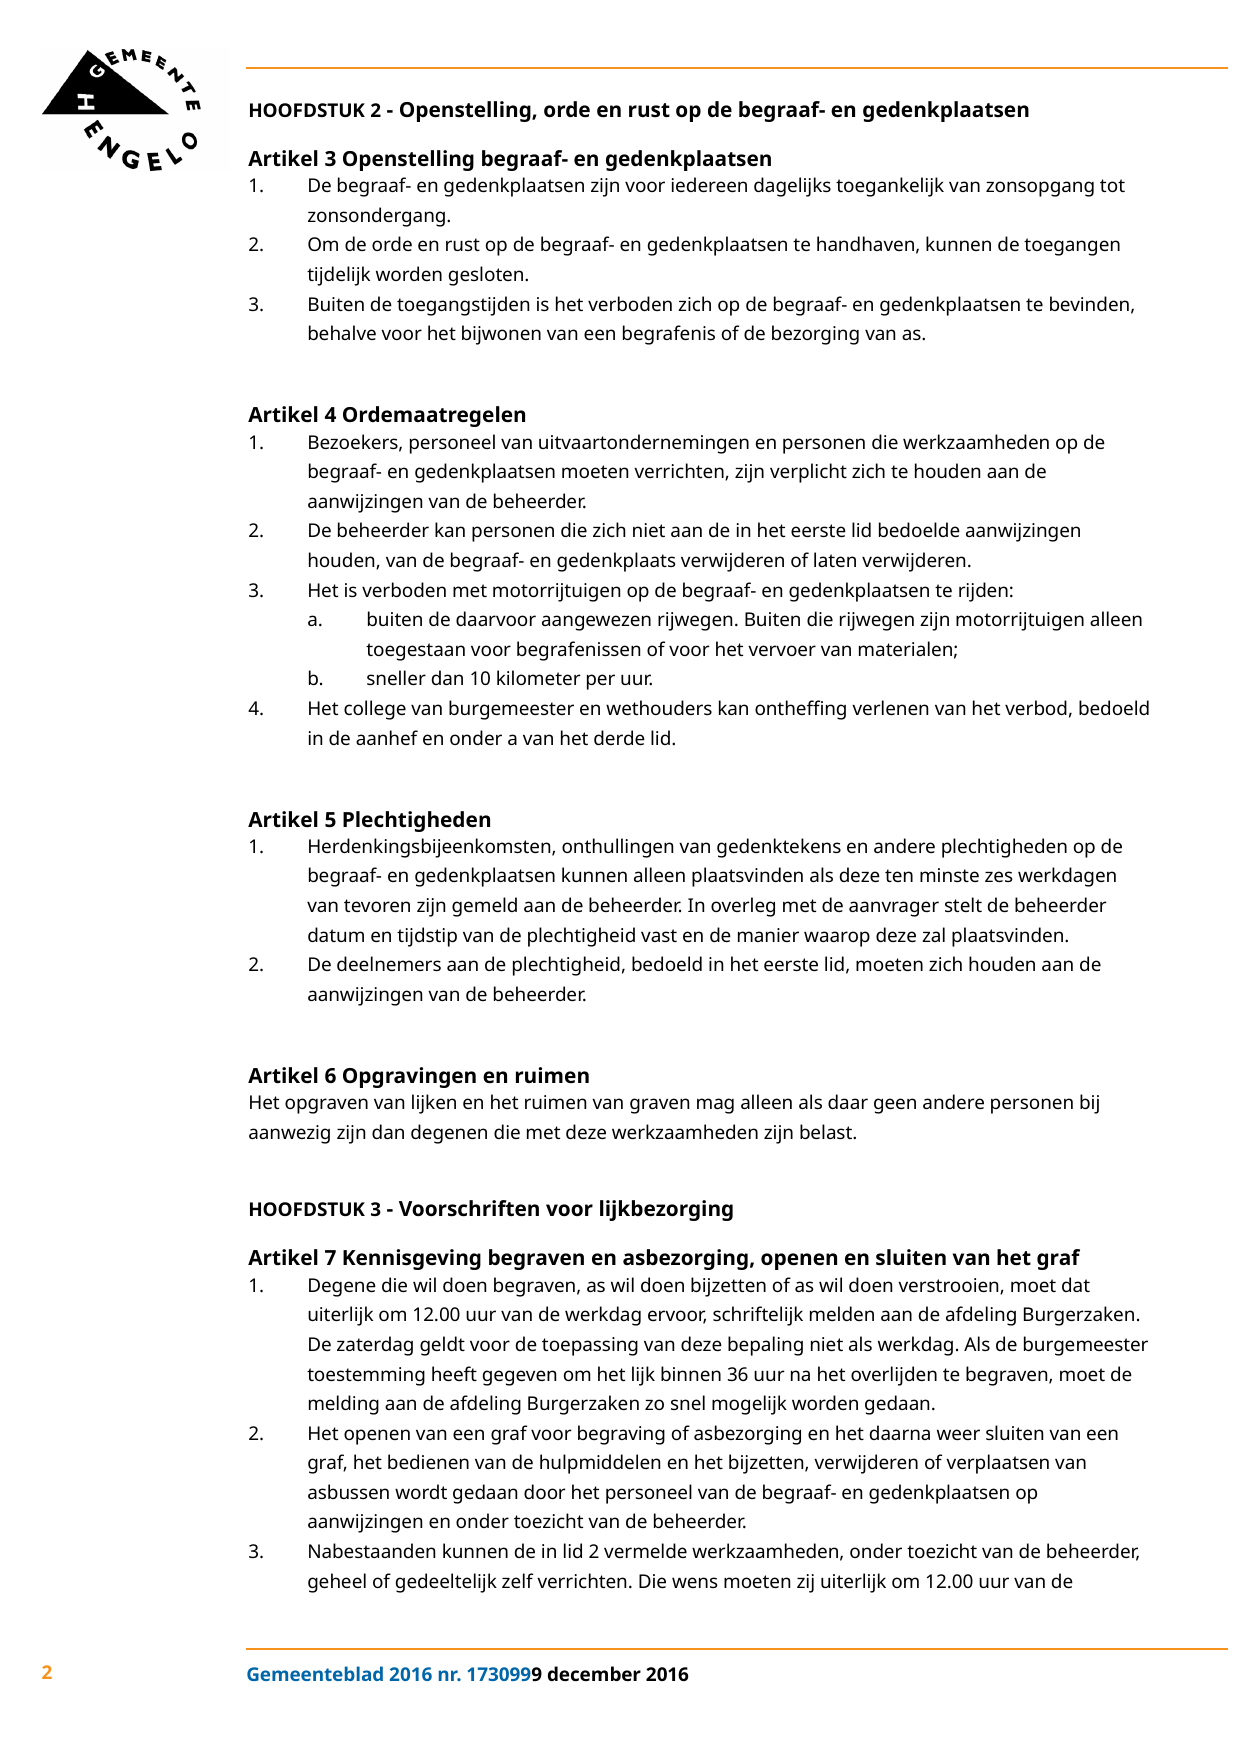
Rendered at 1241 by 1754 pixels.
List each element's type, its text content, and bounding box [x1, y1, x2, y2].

list Om de orde en rust op de begraaf- en gedenkplaatsen te handhaven, kunnen de toegangen tijdelijk worden gesloten. [248, 232, 1152, 287]
picture [41, 47, 231, 172]
list Het openen van een graf voor begraving of asbezorging en het daarna weer sluiten van een graf, het bedienen van de hulpmiddelen en het bijzetten, verwijderen of verplaatsen van asbussen wordt gedaan door het personeel van de begraaf- en gedenkplaatsen op aanwijzingen en onder toezicht van de beheerder. [248, 1420, 1152, 1534]
text Artikel 6 Opgravingen en ruimen [248, 1061, 1152, 1089]
list sneller dan 10 kilometer per uur. [307, 666, 1152, 691]
list Bezoekers, personeel van uitvaartondernemingen en personen die werkzaamheden op de begraaf- en gedenkplaatsen moeten verrichten, zijn verplicht zich te houden aan de aanwijzingen van de beheerder. [248, 429, 1152, 514]
list Buiten de toegangstijden is het verboden zich op de begraaf- en gedenkplaatsen te bevinden, behalve voor het bijwonen van een begrafenis of de bezorging van as. [248, 291, 1152, 346]
list Herdenkingsbijeenkomsten, onthullingen van gedenktekens en andere plechtigheden op de begraaf- en gedenkplaatsen kunnen alleen plaatsvinden als deze ten minste zes werkdagen van tevoren zijn gemeld aan de beheerder. In overleg met de aanvrager stelt de beheerder datum en tijdstip van de plechtigheid vast en de manier waarop deze zal plaatsvinden. [248, 833, 1152, 948]
text HOOFDSTUK 3 - Voorschriften voor lijkbezorging [248, 1194, 1152, 1223]
list Nabestaanden kunnen de in lid 2 vermelde werkzaamheden, onder toezicht van de beheerder, geheel of gedeeltelijk zelf verrichten. Die wens moeten zij uiterlijk om 12.00 uur van de [248, 1538, 1152, 1593]
text Artikel 7 Kennisgeving begraven en asbezorging, openen en sluiten van het graf [248, 1243, 1152, 1272]
text Artikel 4 Ordemaatregelen [248, 400, 1152, 429]
list De begraaf- en gedenkplaatsen zijn voor iedereen dagelijks toegankelijk van zonsopgang tot zonsondergang. [248, 172, 1152, 228]
list De deelnemers aan de plechtigheid, bedoeld in het eerste lid, moeten zich houden aan de aanwijzingen van de beheerder. [248, 951, 1152, 1007]
text Het opgraven van lijken en het ruimen van graven mag alleen als daar geen andere personen bij aanwezig zijn dan degenen die met deze werkzaamheden zijn belast. [248, 1089, 1152, 1145]
list Degene die wil doen begraven, as wil doen bijzetten of as wil doen verstrooien, moet dat uiterlijk om 12.00 uur van de werkdag ervoor, schriftelijk melden aan de afdeling Burgerzaken. De zaterdag geldt voor de toepassing van deze bepaling niet als werkdag. Als de burgemeester toestemming heeft gegeven om het lijk binnen 36 uur na het overlijden te begraven, moet de melding aan de afdeling Burgerzaken zo snel mogelijk worden gedaan. [248, 1272, 1152, 1416]
text Artikel 3 Openstelling begraaf- en gedenkplaatsen [248, 144, 1152, 172]
text HOOFDSTUK 2 - Openstelling, orde en rust op de begraaf- en gedenkplaatsen [248, 95, 1152, 123]
list buiten de daarvoor aangewezen rijwegen. Buiten die rijwegen zijn motorrijtuigen alleen toegestaan voor begrafenissen of voor het vervoer van materialen; [307, 606, 1152, 662]
list Het college van burgemeester en wethouders kan ontheffing verlenen van het verbod, bedoeld in de aanhef en onder a van het derde lid. [248, 695, 1152, 750]
list De beheerder kan personen die zich niet aan de in het eerste lid bedoelde aanwijzingen houden, van de begraaf- en gedenkplaats verwijderen of laten verwijderen. [248, 518, 1152, 573]
text Artikel 5 Plechtigheden [248, 805, 1152, 833]
list Het is verboden met motorrijtuigen op de begraaf- en gedenkplaatsen te rijden: [248, 577, 1152, 602]
